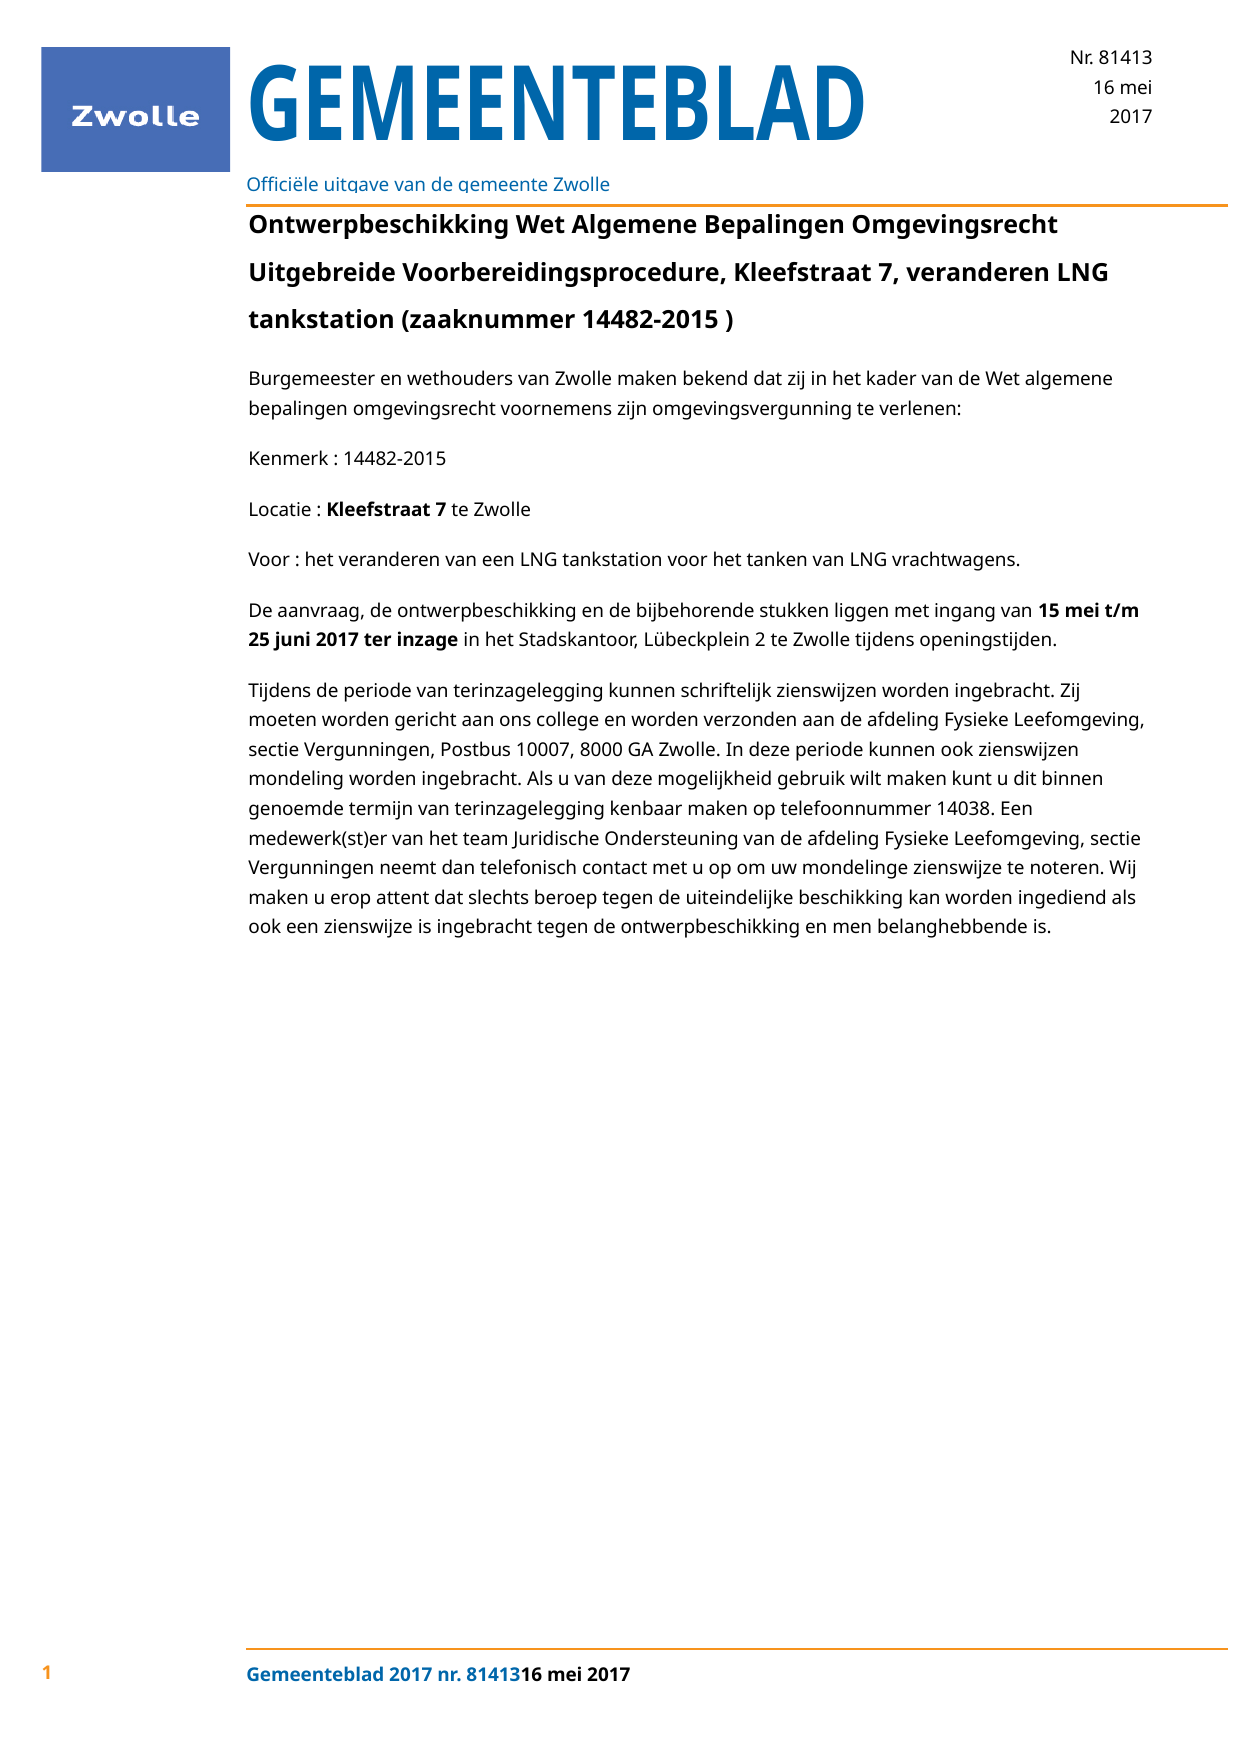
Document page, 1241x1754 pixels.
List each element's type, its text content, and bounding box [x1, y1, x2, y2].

text Kenmerk : 14482-2015 [248, 446, 1152, 471]
text Burgemeester en wethouders van Zwolle maken bekend dat zij in het kader van de Wet algemene bepalingen omgevingsrecht voornemens zijn omgevingsvergunning te verlenen: [248, 366, 1152, 421]
text De aanvraag, de ontwerpbeschikking en de bijbehorende stukken liggen met ingang van 15 mei t/m 25 juni 2017 ter inzage in het Stadskantoor, Lübeckplein 2 te Zwolle tijdens openingstijden. [248, 597, 1152, 652]
text Locatie : Kleefstraat 7 te Zwolle [248, 496, 1152, 522]
text Tijdens de periode van terinzagelegging kunnen schriftelijk zienswijzen worden ingebracht. Zij moeten worden gericht aan ons college en worden verzonden aan de afdeling Fysieke Leefomgeving, sectie Vergunningen, Postbus 10007, 8000 GA Zwolle. In deze periode kunnen ook zienswijzen mondeling worden ingebracht. Als u van deze mogelijkheid gebruik wilt maken kunt u dit binnen genoemde termijn van terinzagelegging kenbaar maken op telefoonnummer 14038. Een medewerk(st)er van het team Juridische Ondersteuning van de afdeling Fysieke Leefomgeving, sectie Vergunningen neemt dan telefonisch contact met u op om uw mondelinge zienswijze te noteren. Wij maken u erop attent dat slechts beroep tegen de uiteindelijke beschikking kan worden ingediend als ook een zienswijze is ingebracht tegen de ontwerpbeschikking en men belanghebbende is. [248, 677, 1152, 939]
picture [41, 47, 231, 172]
text Voor : het veranderen van een LNG tankstation voor het tanken van LNG vrachtwagens. [248, 546, 1152, 572]
text Ontwerpbeschikking Wet Algemene Bepalingen Omgevingsrecht Uitgebreide Voorbereidingsprocedure, Kleefstraat 7, veranderen LNG tankstation (zaaknummer 14482-2015 ) [248, 207, 1152, 336]
